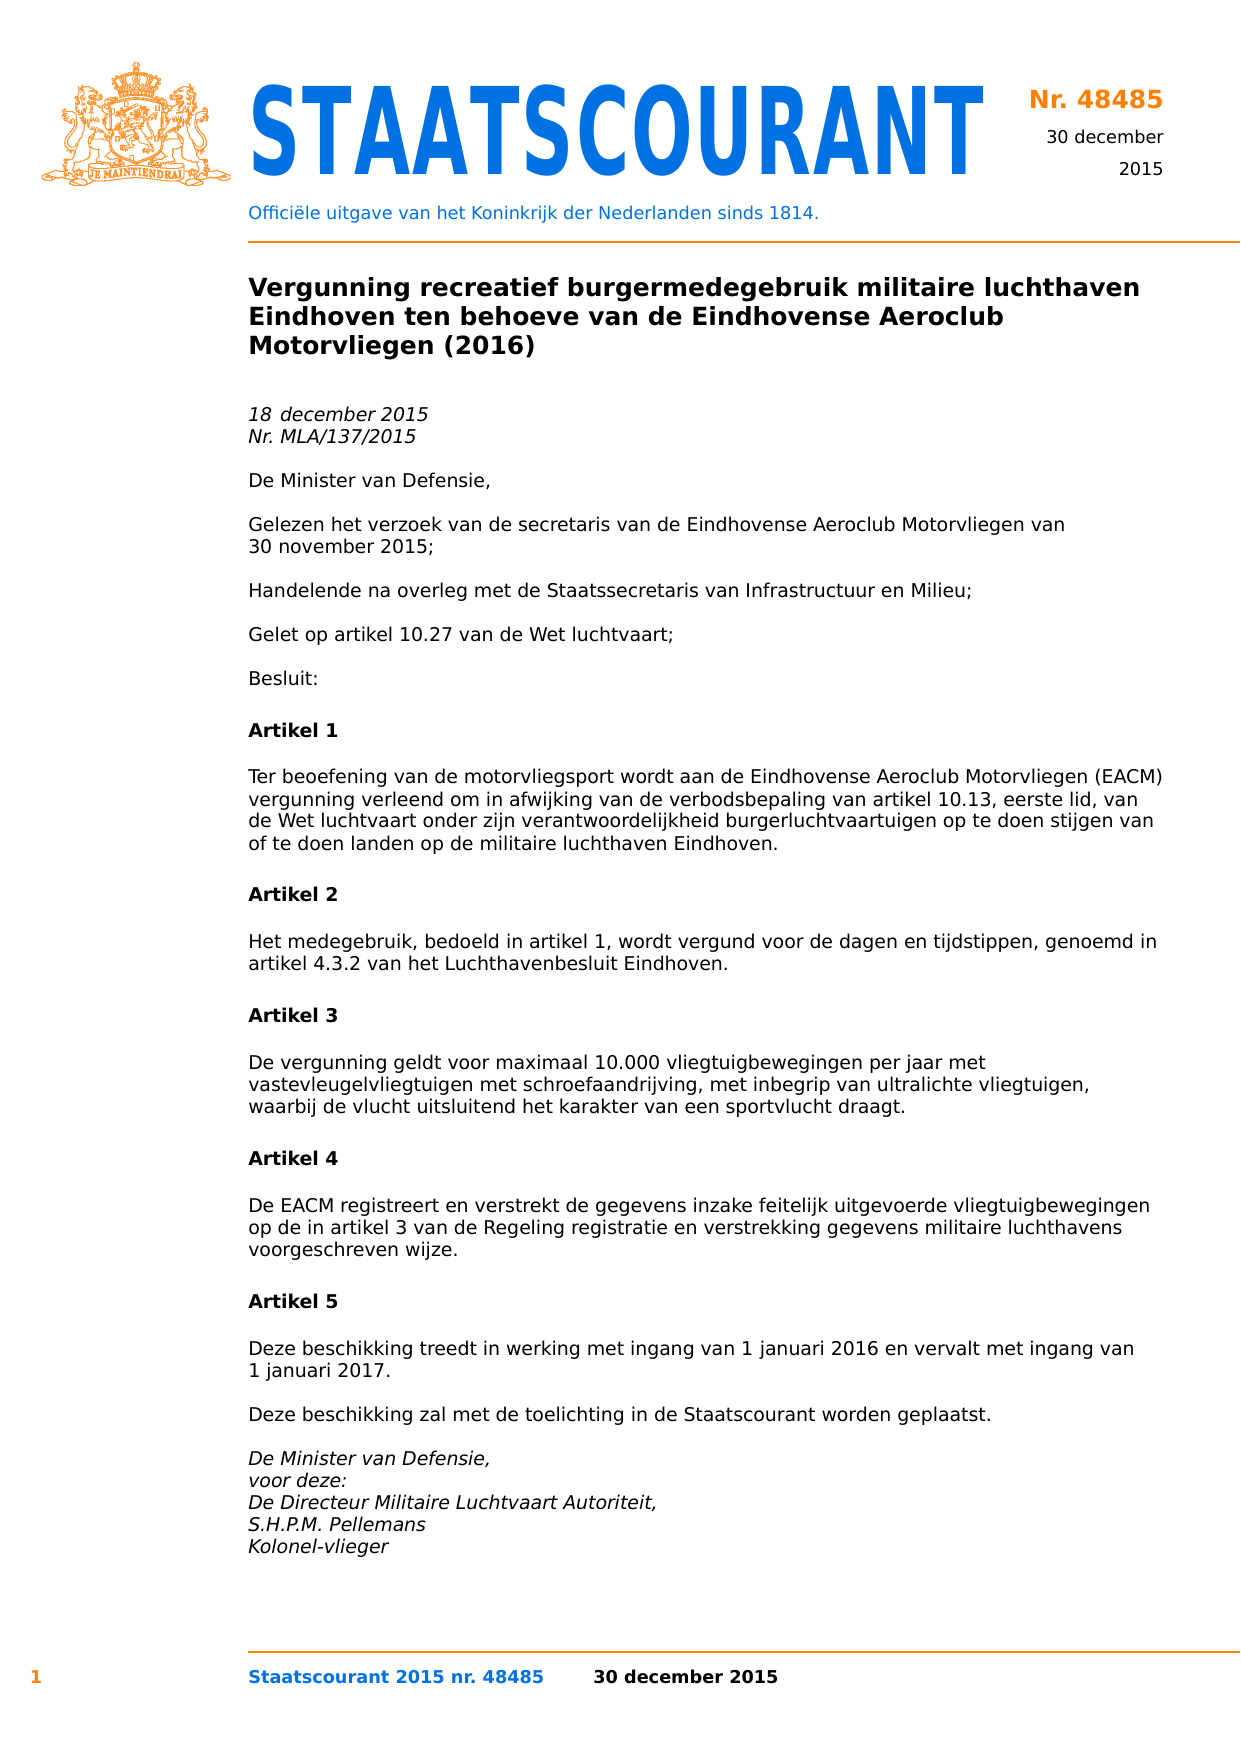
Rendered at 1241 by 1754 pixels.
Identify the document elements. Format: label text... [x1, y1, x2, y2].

table_cell 30 december [998, 121, 1240, 153]
text Deze beschikking treedt in werking met ingang van 1 januari 2016 en vervalt met ingang van 1 januari 2017. [248, 1338, 1163, 1382]
text 18 december 2015 [248, 404, 1163, 426]
table_header Nr. 48485 [998, 62, 1240, 121]
text Nr. MLA/137/2015 [248, 426, 1163, 448]
text De EACM registreert en verstrekt de gegevens inzake feitelijk uitgevoerde vliegtuigbewegingen op de in artikel 3 van de Regeling registratie en verstrekking gegevens militaire luchthavens voorgeschreven wijze. [248, 1195, 1163, 1261]
text De vergunning geldt voor maximaal 10.000 vliegtuigbewegingen per jaar met vastevleugelvliegtuigen met schroefaandrijving, met inbegrip van ultralichte vliegtuigen, waarbij de vlucht uitsluitend het karakter van een sportvlucht draagt. [248, 1052, 1163, 1118]
text Gelezen het verzoek van de secretaris van de Eindhovense Aeroclub Motorvliegen van 30 november 2015; [248, 514, 1163, 558]
subtitle Artikel 1 [248, 719, 1163, 741]
picture [41, 62, 231, 186]
text Ter beoefening van de motorvliegsport wordt aan de Eindhovense Aeroclub Motorvliegen (EACM) vergunning verleend om in afwijking van de verbodsbepaling van artikel 10.13, eerste lid, van de Wet luchtvaart onder zijn verantwoordelijkheid burgerluchtvaartuigen op te doen stijgen van of te doen landen op de militaire luchthaven Eindhoven. [248, 766, 1163, 854]
subtitle Artikel 4 [248, 1148, 1163, 1170]
text Het medegebruik, bedoeld in artikel 1, wordt vergund voor de dagen en tijdstippen, genoemd in artikel 4.3.2 van het Luchthavenbesluit Eindhoven. [248, 931, 1163, 975]
text Besluit: [248, 667, 1163, 689]
subtitle Artikel 2 [248, 884, 1163, 906]
table_header STAATSCOURANT [248, 62, 998, 203]
subtitle Artikel 5 [248, 1291, 1163, 1313]
subtitle Artikel 3 [248, 1005, 1163, 1027]
text De Minister van Defensie, voor deze: De Directeur Militaire Luchtvaart Autoriteit, S.H.P.M. Pellemans Kolonel-vlieger [248, 1448, 1163, 1558]
text Gelet op artikel 10.27 van de Wet luchtvaart; [248, 624, 1163, 646]
table_cell 2015 [998, 153, 1240, 203]
table_header [25, 62, 248, 241]
text Deze beschikking zal met de toelichting in de Staatscourant worden geplaatst. [248, 1404, 1163, 1426]
text De Minister van Defensie, [248, 470, 1163, 492]
text Handelende na overleg met de Staatssecretaris van Infrastructuur en Milieu; [248, 580, 1163, 602]
table_cell Officiële uitgave van het Koninkrijk der Nederlanden sinds 1814. [248, 203, 1240, 241]
subtitle Vergunning recreatief burgermedegebruik militaire luchthaven Eindhoven ten behoeve van de Eindhovense Aeroclub Motorvliegen (2016) [248, 273, 1163, 361]
